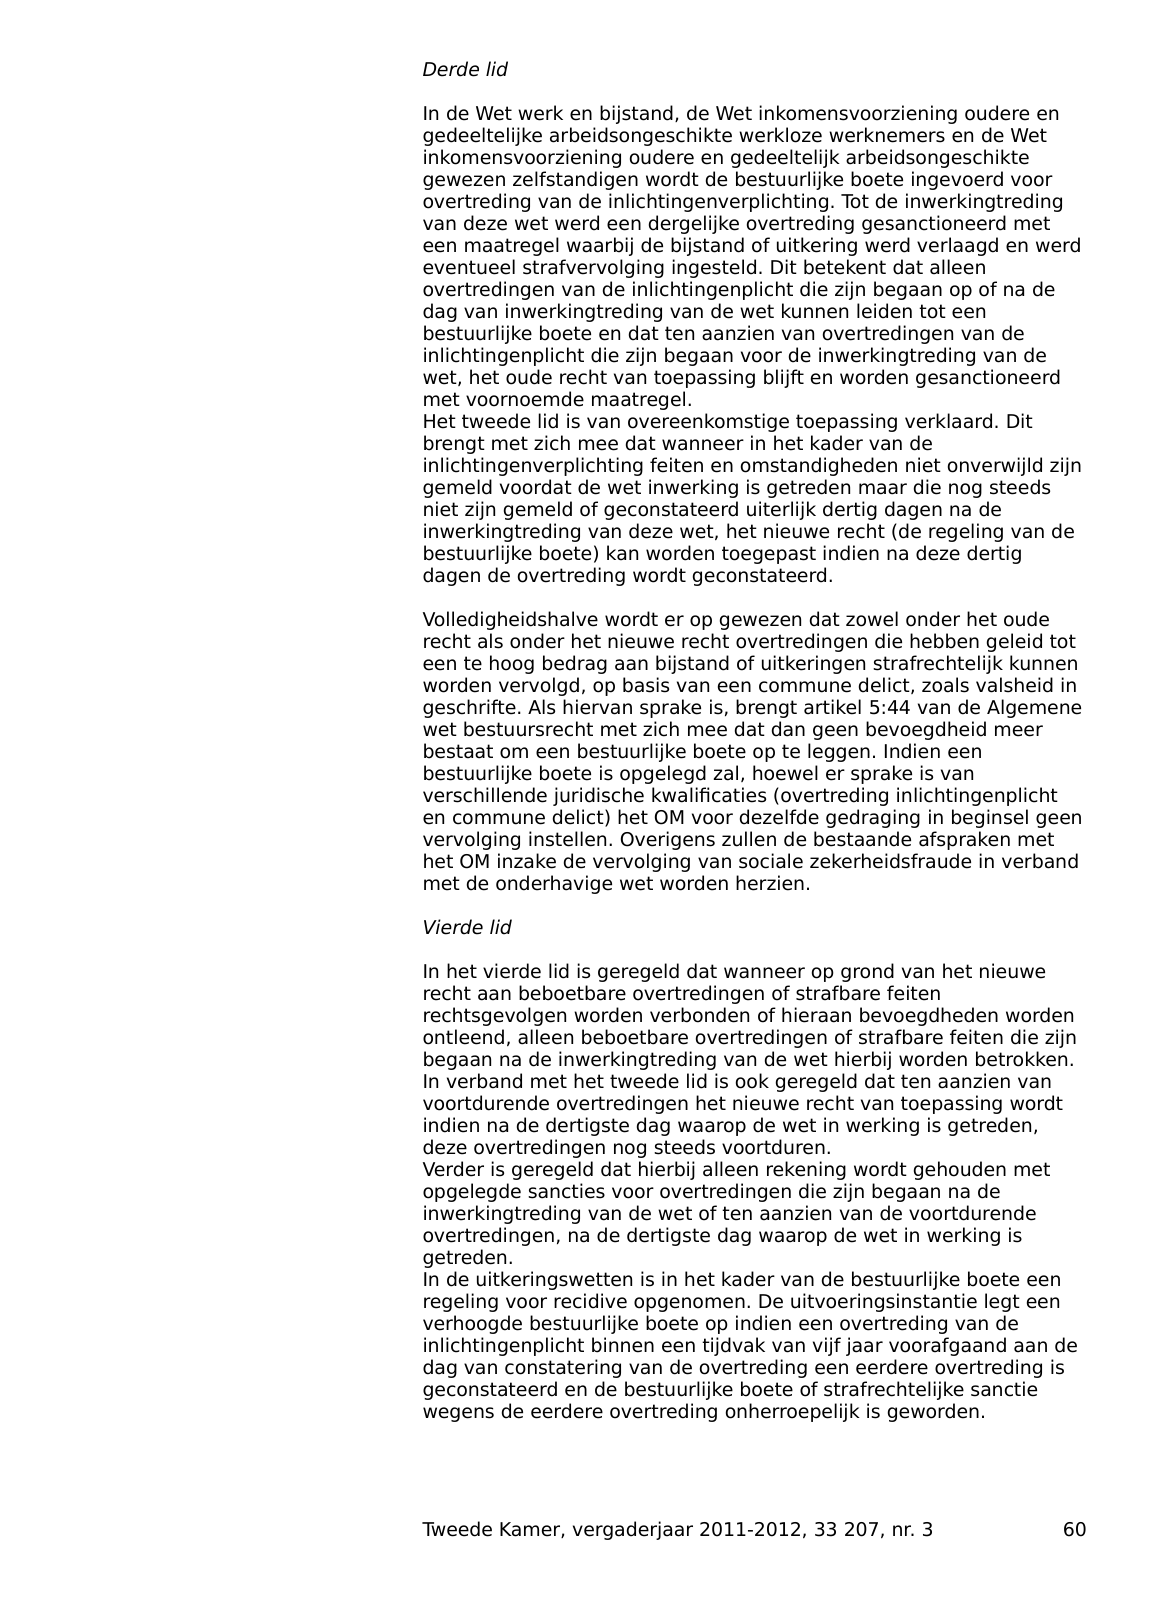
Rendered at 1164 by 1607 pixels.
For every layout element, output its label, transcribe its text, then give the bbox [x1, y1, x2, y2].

subtitle Vierde lid [422, 917, 1087, 939]
text Het tweede lid is van overeenkomstige toepassing verklaard. Dit brengt met zich mee dat wanneer in het kader van de inlichtingenverplichting feiten en omstandigheden niet onverwijld zijn gemeld voordat de wet inwerking is getreden maar die nog steeds niet zijn gemeld of geconstateerd uiterlijk dertig dagen na de inwerkingtreding van deze wet, het nieuwe recht (de regeling van de bestuurlijke boete) kan worden toegepast indien na deze dertig dagen de overtreding wordt geconstateerd. [422, 411, 1087, 587]
text In de Wet werk en bijstand, de Wet inkomensvoorziening oudere en gedeeltelijke arbeidsongeschikte werkloze werknemers en de Wet inkomensvoorziening oudere en gedeeltelijk arbeidsongeschikte gewezen zelfstandigen wordt de bestuurlijke boete ingevoerd voor overtreding van de inlichtingenverplichting. Tot de inwerkingtreding van deze wet werd een dergelijke overtreding gesanctioneerd met een maatregel waarbij de bijstand of uitkering werd verlaagd en werd eventueel strafvervolging ingesteld. Dit betekent dat alleen overtredingen van de inlichtingenplicht die zijn begaan op of na de dag van inwerkingtreding van de wet kunnen leiden tot een bestuurlijke boete en dat ten aanzien van overtredingen van de inlichtingenplicht die zijn begaan voor de inwerkingtreding van de wet, het oude recht van toepassing blijft en worden gesanctioneerd met voornoemde maatregel. [422, 103, 1087, 411]
subtitle Derde lid [422, 59, 1087, 81]
text Volledigheidshalve wordt er op gewezen dat zowel onder het oude recht als onder het nieuwe recht overtredingen die hebben geleid tot een te hoog bedrag aan bijstand of uitkeringen strafrechtelijk kunnen worden vervolgd, op basis van een commune delict, zoals valsheid in geschrifte. Als hiervan sprake is, brengt artikel 5:44 van de Algemene wet bestuursrecht met zich mee dat dan geen bevoegdheid meer bestaat om een bestuurlijke boete op te leggen. Indien een bestuurlijke boete is opgelegd zal, hoewel er sprake is van verschillende juridische kwalificaties (overtreding inlichtingenplicht en commune delict) het OM voor dezelfde gedraging in beginsel geen vervolging instellen. Overigens zullen de bestaande afspraken met het OM inzake de vervolging van sociale zekerheidsfraude in verband met de onderhavige wet worden herzien. [422, 609, 1087, 895]
text Verder is geregeld dat hierbij alleen rekening wordt gehouden met opgelegde sancties voor overtredingen die zijn begaan na de inwerkingtreding van de wet of ten aanzien van de voortdurende overtredingen, na de dertigste dag waarop de wet in werking is getreden. [422, 1159, 1087, 1269]
text In het vierde lid is geregeld dat wanneer op grond van het nieuwe recht aan beboetbare overtredingen of strafbare feiten rechtsgevolgen worden verbonden of hieraan bevoegdheden worden ontleend, alleen beboetbare overtredingen of strafbare feiten die zijn begaan na de inwerkingtreding van de wet hierbij worden betrokken. In verband met het tweede lid is ook geregeld dat ten aanzien van voortdurende overtredingen het nieuwe recht van toepassing wordt indien na de dertigste dag waarop de wet in werking is getreden, deze overtredingen nog steeds voortduren. [422, 961, 1087, 1159]
text In de uitkeringswetten is in het kader van de bestuurlijke boete een regeling voor recidive opgenomen. De uitvoeringsinstantie legt een verhoogde bestuurlijke boete op indien een overtreding van de inlichtingenplicht binnen een tijdvak van vijf jaar voorafgaand aan de dag van constatering van de overtreding een eerdere overtreding is geconstateerd en de bestuurlijke boete of strafrechtelijke sanctie wegens de eerdere overtreding onherroepelijk is geworden. [422, 1269, 1087, 1423]
